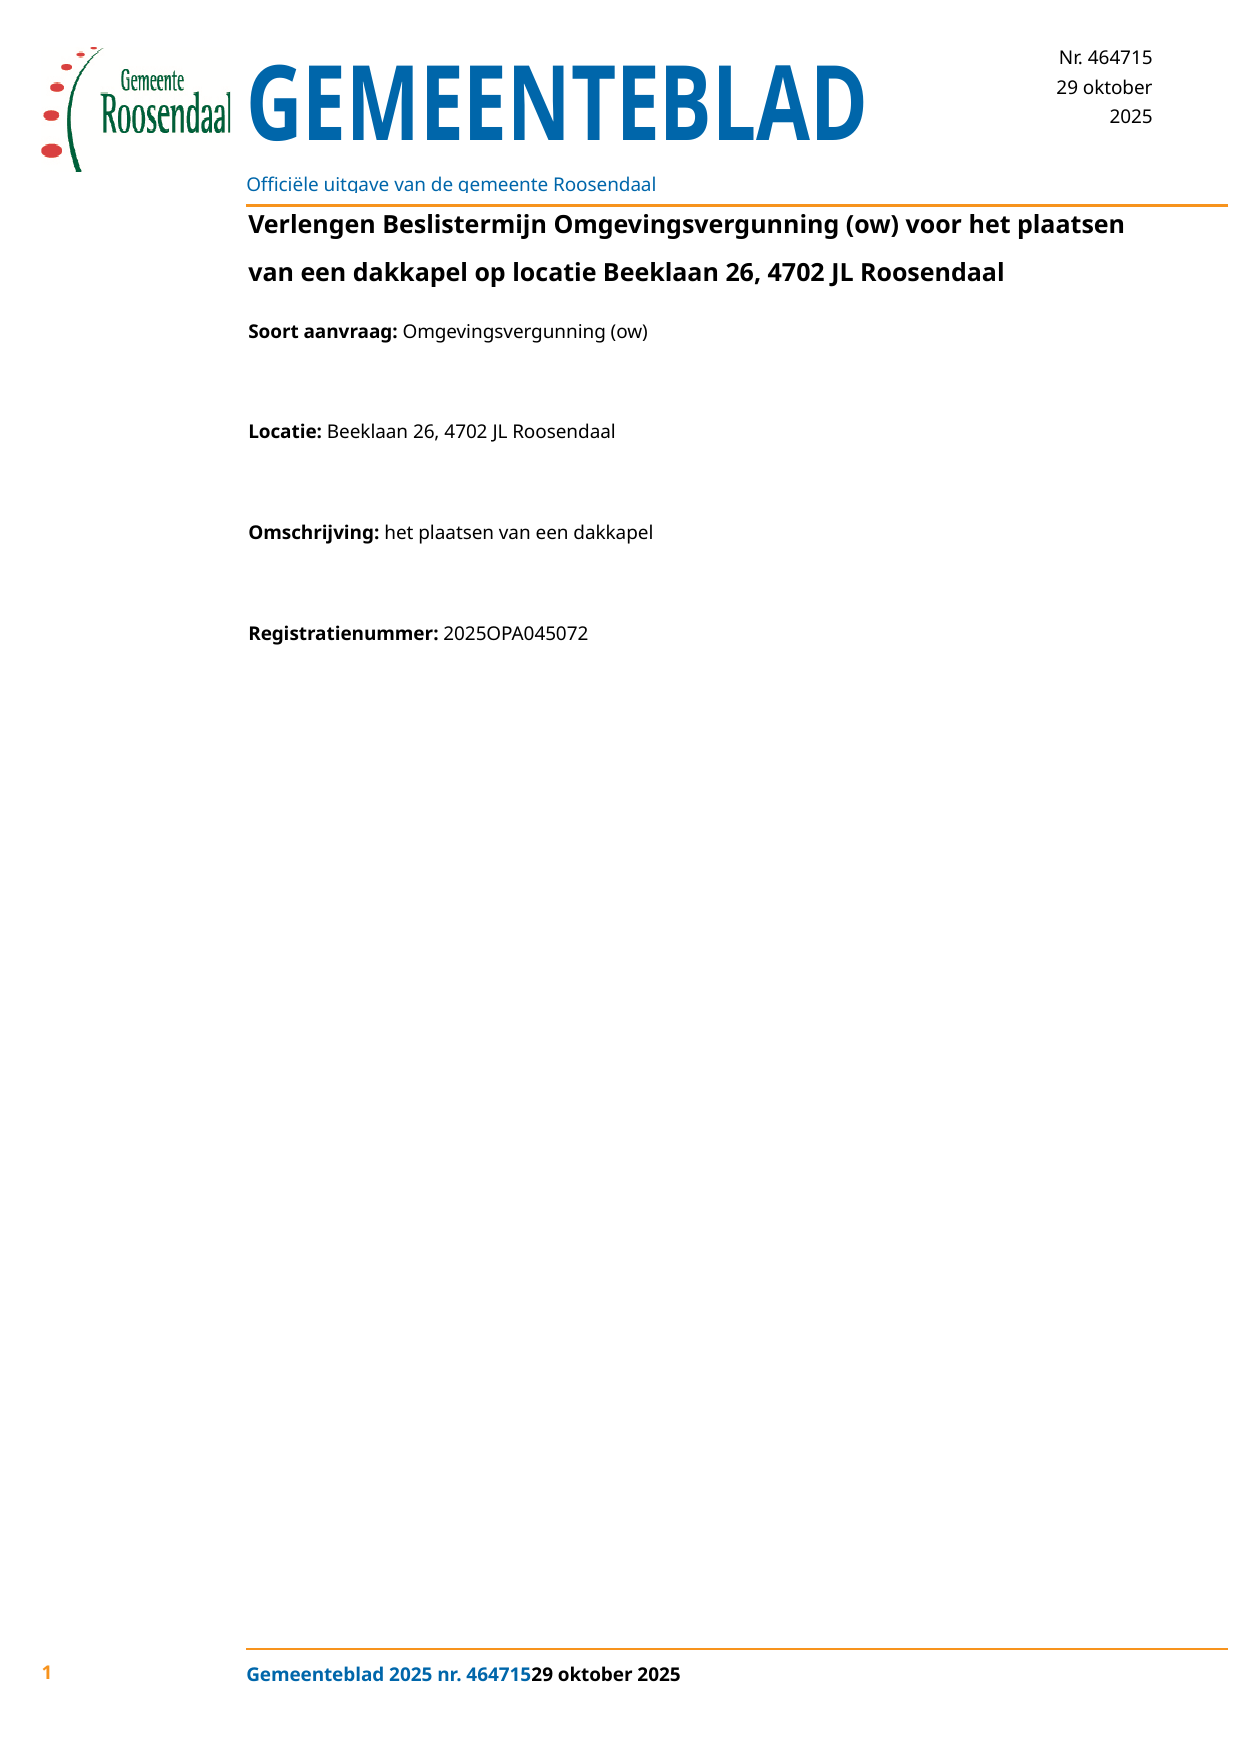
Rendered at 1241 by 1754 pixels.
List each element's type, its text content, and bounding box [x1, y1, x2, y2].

text Soort aanvraag: Omgevingsvergunning (ow) [248, 318, 1152, 344]
text Locatie: Beeklaan 26, 4702 JL Roosendaal [248, 419, 1152, 444]
text Omschrijving: het plaatsen van een dakkapel [248, 519, 1152, 545]
picture [41, 47, 231, 172]
text Registratienummer: 2025OPA045072 [248, 620, 1152, 646]
text Verlengen Beslistermijn Omgevingsvergunning (ow) voor het plaatsen van een dakkapel op locatie Beeklaan 26, 4702 JL Roosendaal [248, 207, 1152, 288]
